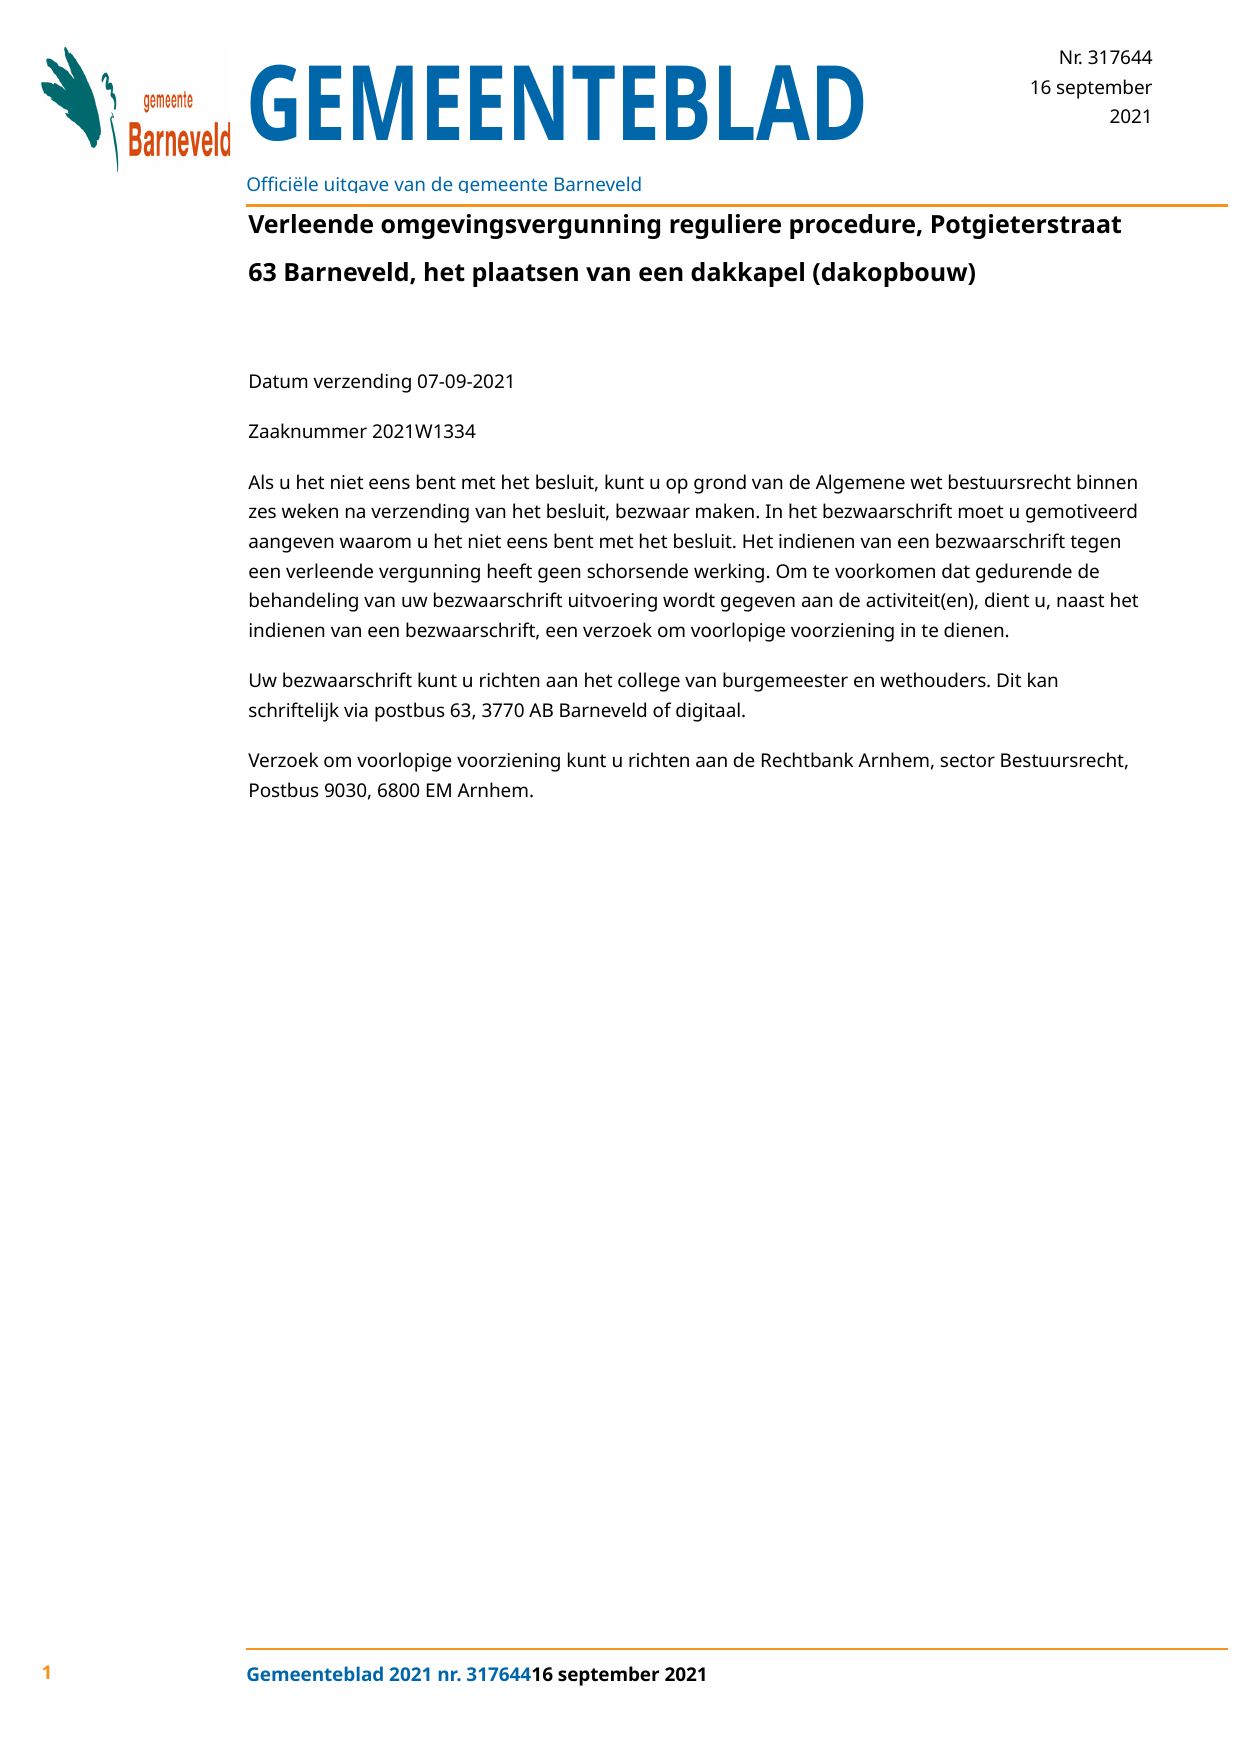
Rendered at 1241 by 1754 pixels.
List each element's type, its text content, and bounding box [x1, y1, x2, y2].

text Als u het niet eens bent met het besluit, kunt u op grond van de Algemene wet bestuursrecht binnen zes weken na verzending van het besluit, bezwaar maken. In het bezwaarschrift moet u gemotiveerd aangeven waarom u het niet eens bent met het besluit. Het indienen van een bezwaarschrift tegen een verleende vergunning heeft geen schorsende werking. Om te voorkomen dat gedurende de behandeling van uw bezwaarschrift uitvoering wordt gegeven aan de activiteit(en), dient u, naast het indienen van een bezwaarschrift, een verzoek om voorlopige voorziening in te dienen. [248, 469, 1152, 643]
text Verzoek om voorlopige voorziening kunt u richten aan de Rechtbank Arnhem, sector Bestuursrecht, Postbus 9030, 6800 EM Arnhem. [248, 747, 1152, 803]
text Uw bezwaarschrift kunt u richten aan het college van burgemeester en wethouders. Dit kan schriftelijk via postbus 63, 3770 AB Barneveld of digitaal. [248, 667, 1152, 723]
text Datum verzending 07-09-2021 [248, 368, 1152, 394]
text Verleende omgevingsvergunning reguliere procedure, Potgieterstraat 63 Barneveld, het plaatsen van een dakkapel (dakopbouw) [248, 207, 1152, 288]
picture [41, 47, 231, 172]
text Zaaknummer 2021W1334 [248, 419, 1152, 444]
